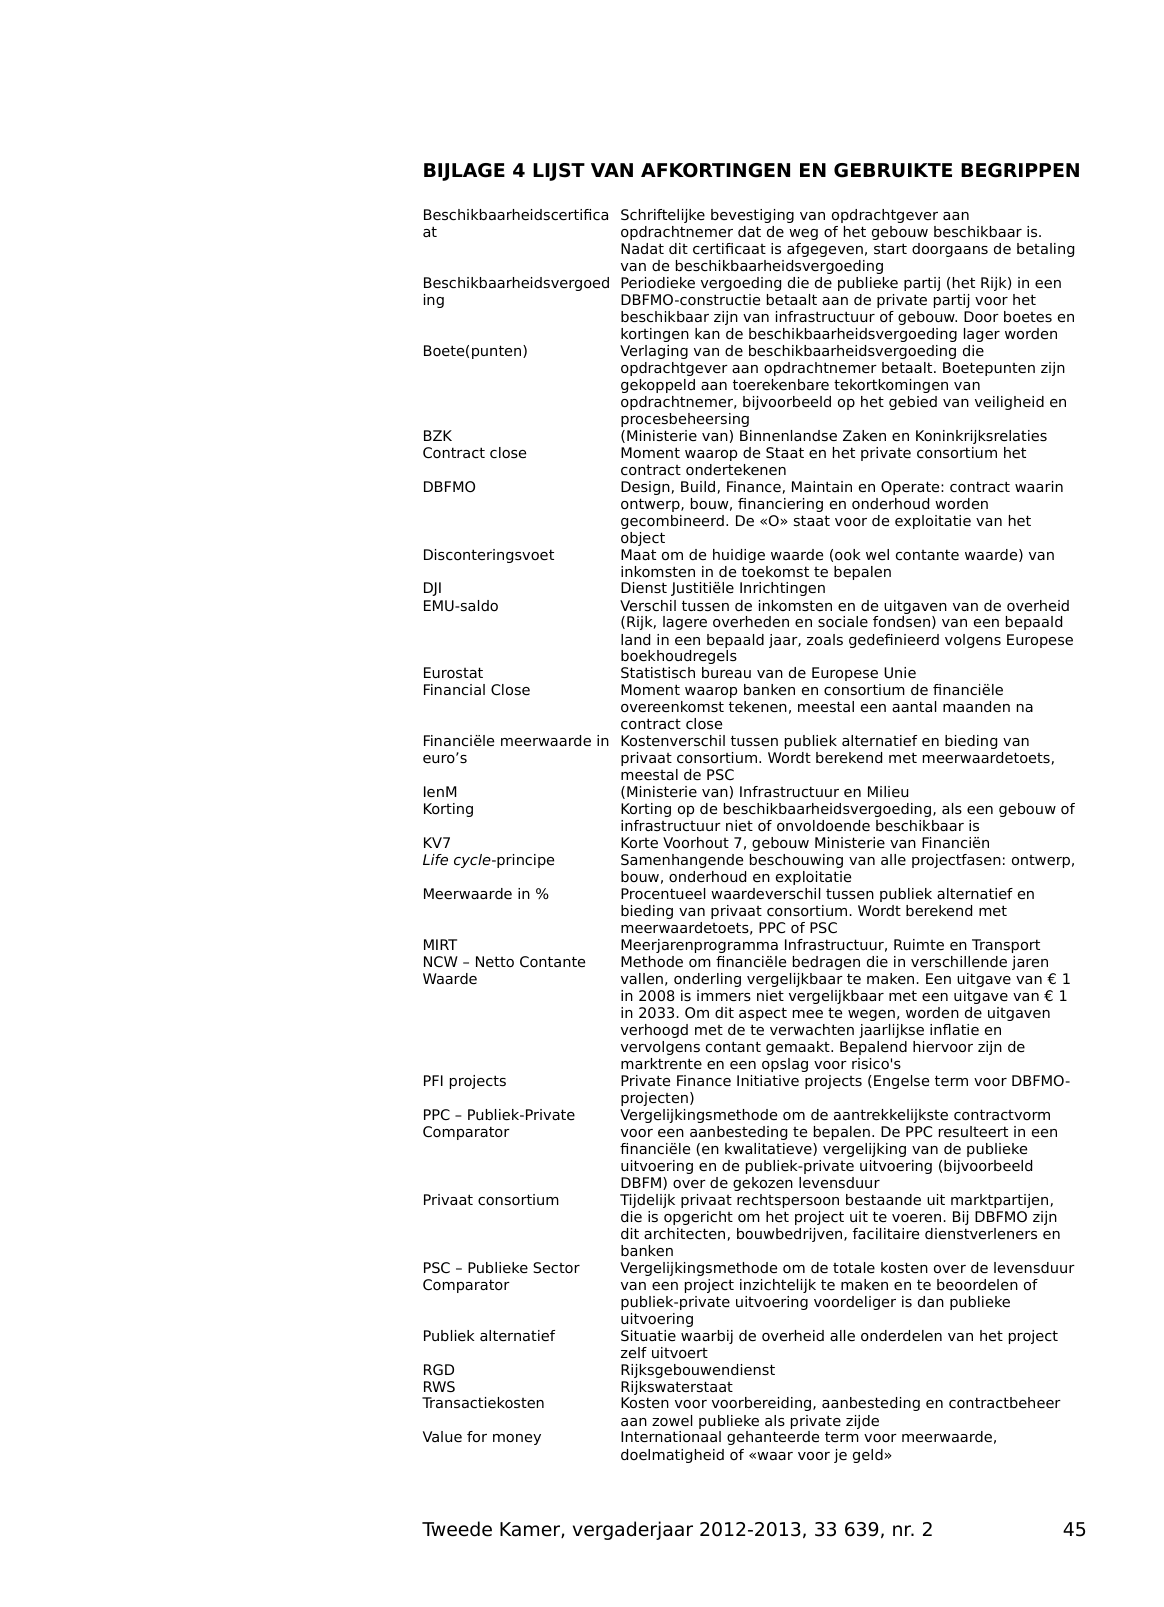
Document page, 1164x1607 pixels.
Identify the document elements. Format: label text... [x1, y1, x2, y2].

table_header Beschikbaarheidscertificaat [422, 207, 614, 275]
table_cell Verlaging van de beschikbaarheidsvergoeding die opdrachtgever aan opdrachtnemer betaalt. Boetepunten zijn gekoppeld aan toerekenbare tekortkomingen van opdrachtnemer, bijvoorbeeld op het gebied van veiligheid en procesbeheersing [614, 343, 1087, 428]
table_cell PPC – Publiek-Private Comparator [422, 1107, 614, 1192]
table_cell Value for money [422, 1429, 614, 1463]
table_cell Design, Build, Finance, Maintain en Operate: contract waarin ontwerp, bouw, financiering en onderhoud worden gecombineerd. De «O» staat voor de exploitatie van het object [614, 479, 1087, 546]
table_cell Beschikbaarheidsvergoeding [422, 275, 614, 343]
table_cell Procentueel waardeverschil tussen publiek alternatief en bieding van privaat consortium. Wordt berekend met meerwaardetoets, PPC of PSC [614, 886, 1087, 937]
table_cell Korte Voorhout 7, gebouw Ministerie van Financiën [614, 835, 1087, 852]
table_cell DJI [422, 580, 614, 597]
table_cell Kosten voor voorbereiding, aanbesteding en contractbeheer aan zowel publieke als private zijde [614, 1395, 1087, 1429]
table_cell KV7 [422, 835, 614, 852]
table_cell PFI projects [422, 1073, 614, 1107]
table_cell MIRT [422, 937, 614, 954]
table_cell RGD [422, 1361, 614, 1378]
table_cell Vergelijkingsmethode om de aantrekkelijkste contractvorm voor een aanbesteding te bepalen. De PPC resulteert in een financiële (en kwalitatieve) vergelijking van de publieke uitvoering en de publiek-private uitvoering (bijvoorbeeld DBFM) over de gekozen levensduur [614, 1107, 1087, 1192]
table_cell BZK [422, 428, 614, 444]
table_cell Financiële meerwaarde in euro’s [422, 733, 614, 784]
table_cell Eurostat [422, 665, 614, 682]
table_cell Kostenverschil tussen publiek alternatief en bieding van privaat consortium. Wordt berekend met meerwaardetoets, meestal de PSC [614, 733, 1087, 784]
table_cell Rijkswaterstaat [614, 1379, 1087, 1395]
table_cell IenM [422, 784, 614, 801]
table_cell (Ministerie van) Binnenlandse Zaken en Koninkrijksrelaties [614, 428, 1087, 444]
table_cell (Ministerie van) Infrastructuur en Milieu [614, 784, 1087, 801]
table_header Schriftelijke bevestiging van opdrachtgever aan opdrachtnemer dat de weg of het gebouw beschikbaar is. Nadat dit certificaat is afgegeven, start doorgaans de betaling van de beschikbaarheidsvergoeding [614, 207, 1087, 275]
table_cell Publiek alternatief [422, 1328, 614, 1361]
table_cell Tijdelijk privaat rechtspersoon bestaande uit marktpartijen, die is opgericht om het project uit te voeren. Bij DBFMO zijn dit architecten, bouwbedrijven, facilitaire dienstverleners en banken [614, 1192, 1087, 1259]
table_cell Meerwaarde in % [422, 886, 614, 937]
table_cell Rijksgebouwendienst [614, 1361, 1087, 1378]
table_cell Korting op de beschikbaarheidsvergoeding, als een gebouw of infrastructuur niet of onvoldoende beschikbaar is [614, 801, 1087, 835]
table_cell Financial Close [422, 682, 614, 733]
table_cell Statistisch bureau van de Europese Unie [614, 665, 1087, 682]
table_cell Moment waarop de Staat en het private consortium het contract ondertekenen [614, 445, 1087, 478]
table_cell Dienst Justitiële Inrichtingen [614, 580, 1087, 597]
table_cell Disconteringsvoet [422, 546, 614, 580]
table_cell Maat om de huidige waarde (ook wel contante waarde) van inkomsten in de toekomst te bepalen [614, 546, 1087, 580]
table_cell Verschil tussen de inkomsten en de uitgaven van de overheid (Rijk, lagere overheden en sociale fondsen) van een bepaald land in een bepaald jaar, zoals gedefinieerd volgens Europese boekhoudregels [614, 598, 1087, 665]
table_cell Contract close [422, 445, 614, 478]
table_cell Situatie waarbij de overheid alle onderdelen van het project zelf uitvoert [614, 1328, 1087, 1361]
table_cell Korting [422, 801, 614, 835]
table_cell NCW – Netto Contante Waarde [422, 954, 614, 1073]
table_cell Private Finance Initiative projects (Engelse term voor DBFMO-projecten) [614, 1073, 1087, 1107]
table_cell Moment waarop banken en consortium de financiële overeenkomst tekenen, meestal een aantal maanden na contract close [614, 682, 1087, 733]
table_cell Life cycle-principe [422, 852, 614, 886]
table_cell Meerjarenprogramma Infrastructuur, Ruimte en Transport [614, 937, 1087, 954]
subtitle BIJLAGE 4 LIJST VAN AFKORTINGEN EN GEBRUIKTE BEGRIPPEN [422, 160, 1087, 182]
table_cell EMU-saldo [422, 598, 614, 665]
table_cell DBFMO [422, 479, 614, 546]
table_cell Privaat consortium [422, 1192, 614, 1259]
table_cell Periodieke vergoeding die de publieke partij (het Rijk) in een DBFMO-constructie betaalt aan de private partij voor het beschikbaar zijn van infrastructuur of gebouw. Door boetes en kortingen kan de beschikbaarheidsvergoeding lager worden [614, 275, 1087, 343]
table_cell Boete(punten) [422, 343, 614, 428]
table_cell Samenhangende beschouwing van alle projectfasen: ontwerp, bouw, onderhoud en exploitatie [614, 852, 1087, 886]
table_cell RWS [422, 1379, 614, 1395]
table_cell Internationaal gehanteerde term voor meerwaarde, doelmatigheid of «waar voor je geld» [614, 1429, 1087, 1463]
table_cell PSC – Publieke Sector Comparator [422, 1260, 614, 1327]
table_cell Transactiekosten [422, 1395, 614, 1429]
table_cell Methode om financiële bedragen die in verschillende jaren vallen, onderling vergelijkbaar te maken. Een uitgave van € 1 in 2008 is immers niet vergelijkbaar met een uitgave van € 1 in 2033. Om dit aspect mee te wegen, worden de uitgaven verhoogd met de te verwachten jaarlijkse inflatie en vervolgens contant gemaakt. Bepalend hiervoor zijn de marktrente en een opslag voor risico's [614, 954, 1087, 1073]
table_cell Vergelijkingsmethode om de totale kosten over de levensduur van een project inzichtelijk te maken en te beoordelen of publiek-private uitvoering voordeliger is dan publieke uitvoering [614, 1260, 1087, 1327]
